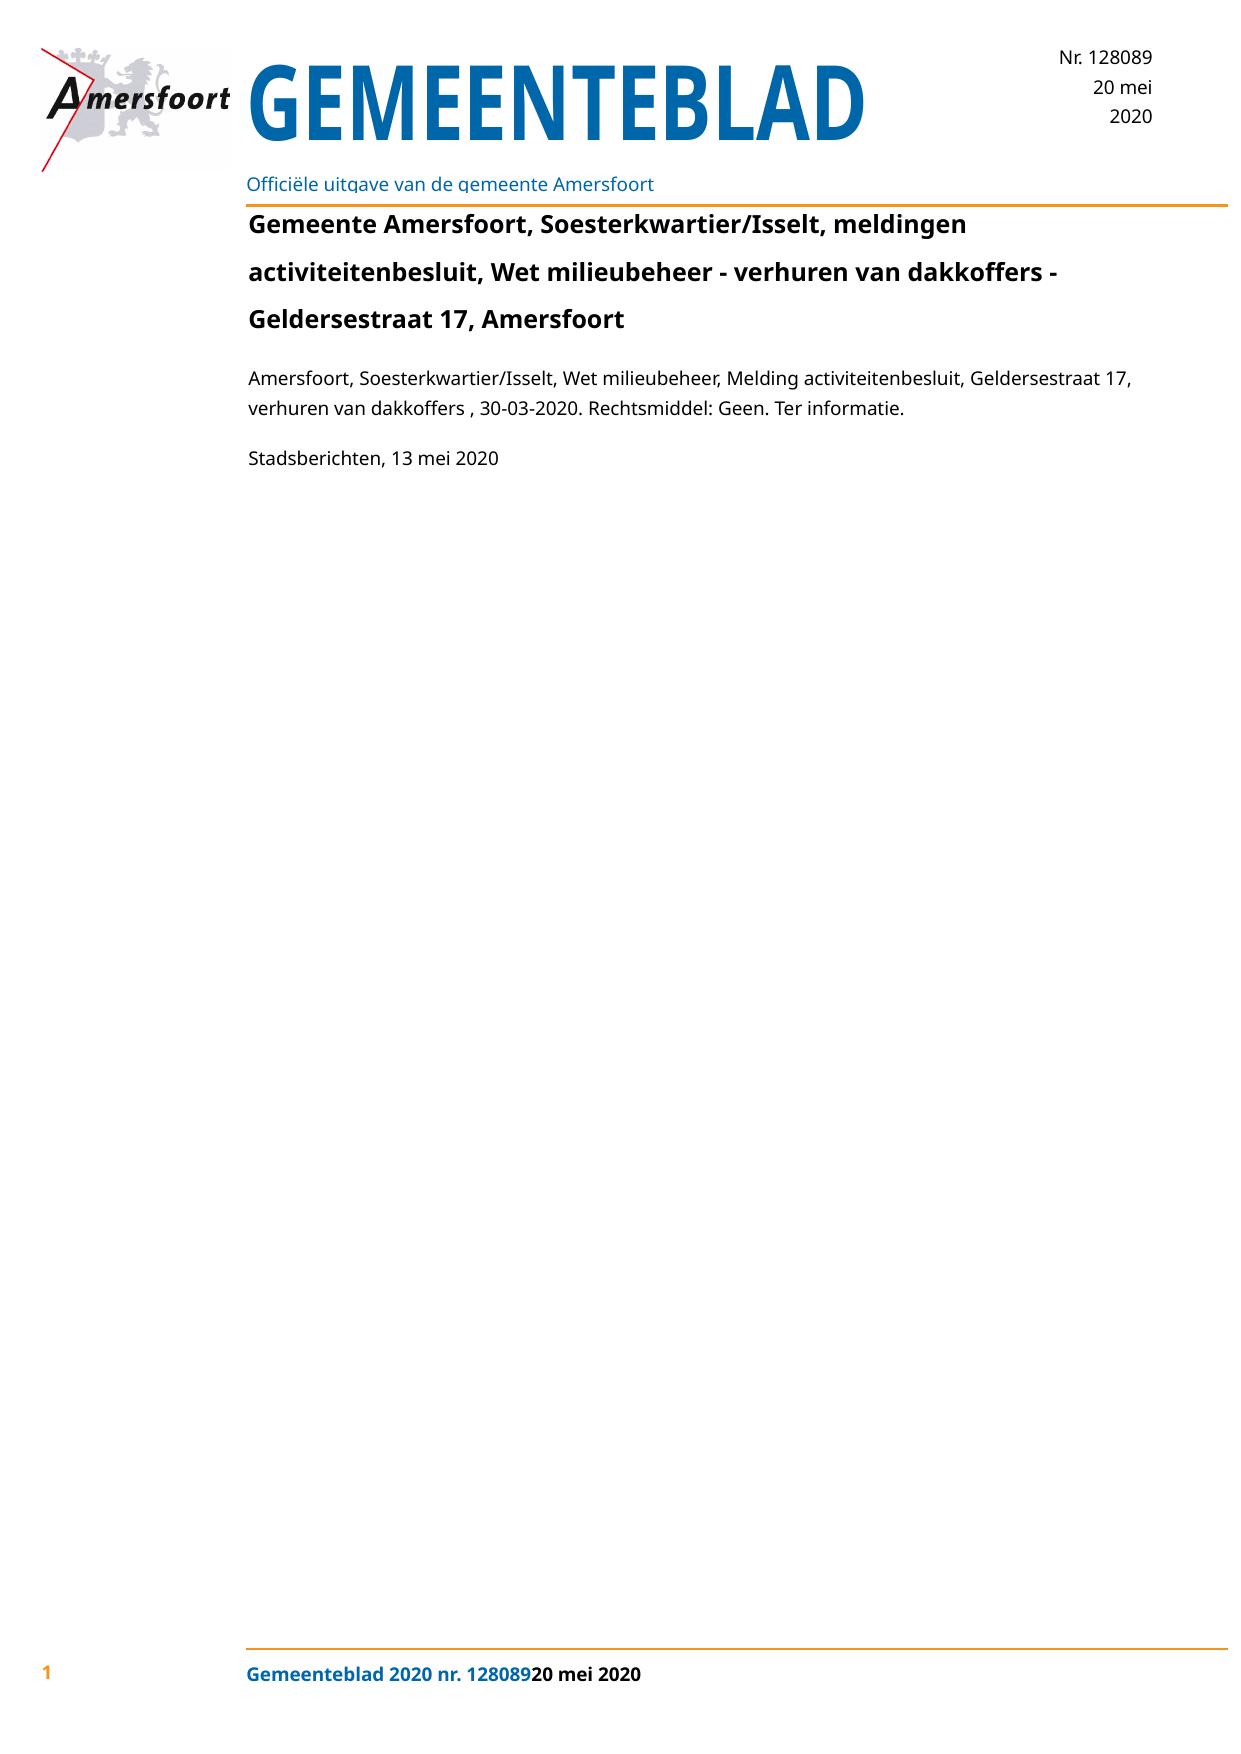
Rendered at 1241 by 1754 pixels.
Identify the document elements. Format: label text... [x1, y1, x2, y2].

text Amersfoort, Soesterkwartier/Isselt, Wet milieubeheer, Melding activiteitenbesluit, Geldersestraat 17, verhuren van dakkoffers , 30-03-2020. Rechtsmiddel: Geen. Ter informatie. [248, 366, 1152, 421]
text Stadsberichten, 13 mei 2020 [248, 446, 1152, 471]
text Gemeente Amersfoort, Soesterkwartier/Isselt, meldingen activiteitenbesluit, Wet milieubeheer - verhuren van dakkoffers - Geldersestraat 17, Amersfoort [248, 207, 1152, 336]
picture [41, 47, 231, 172]
